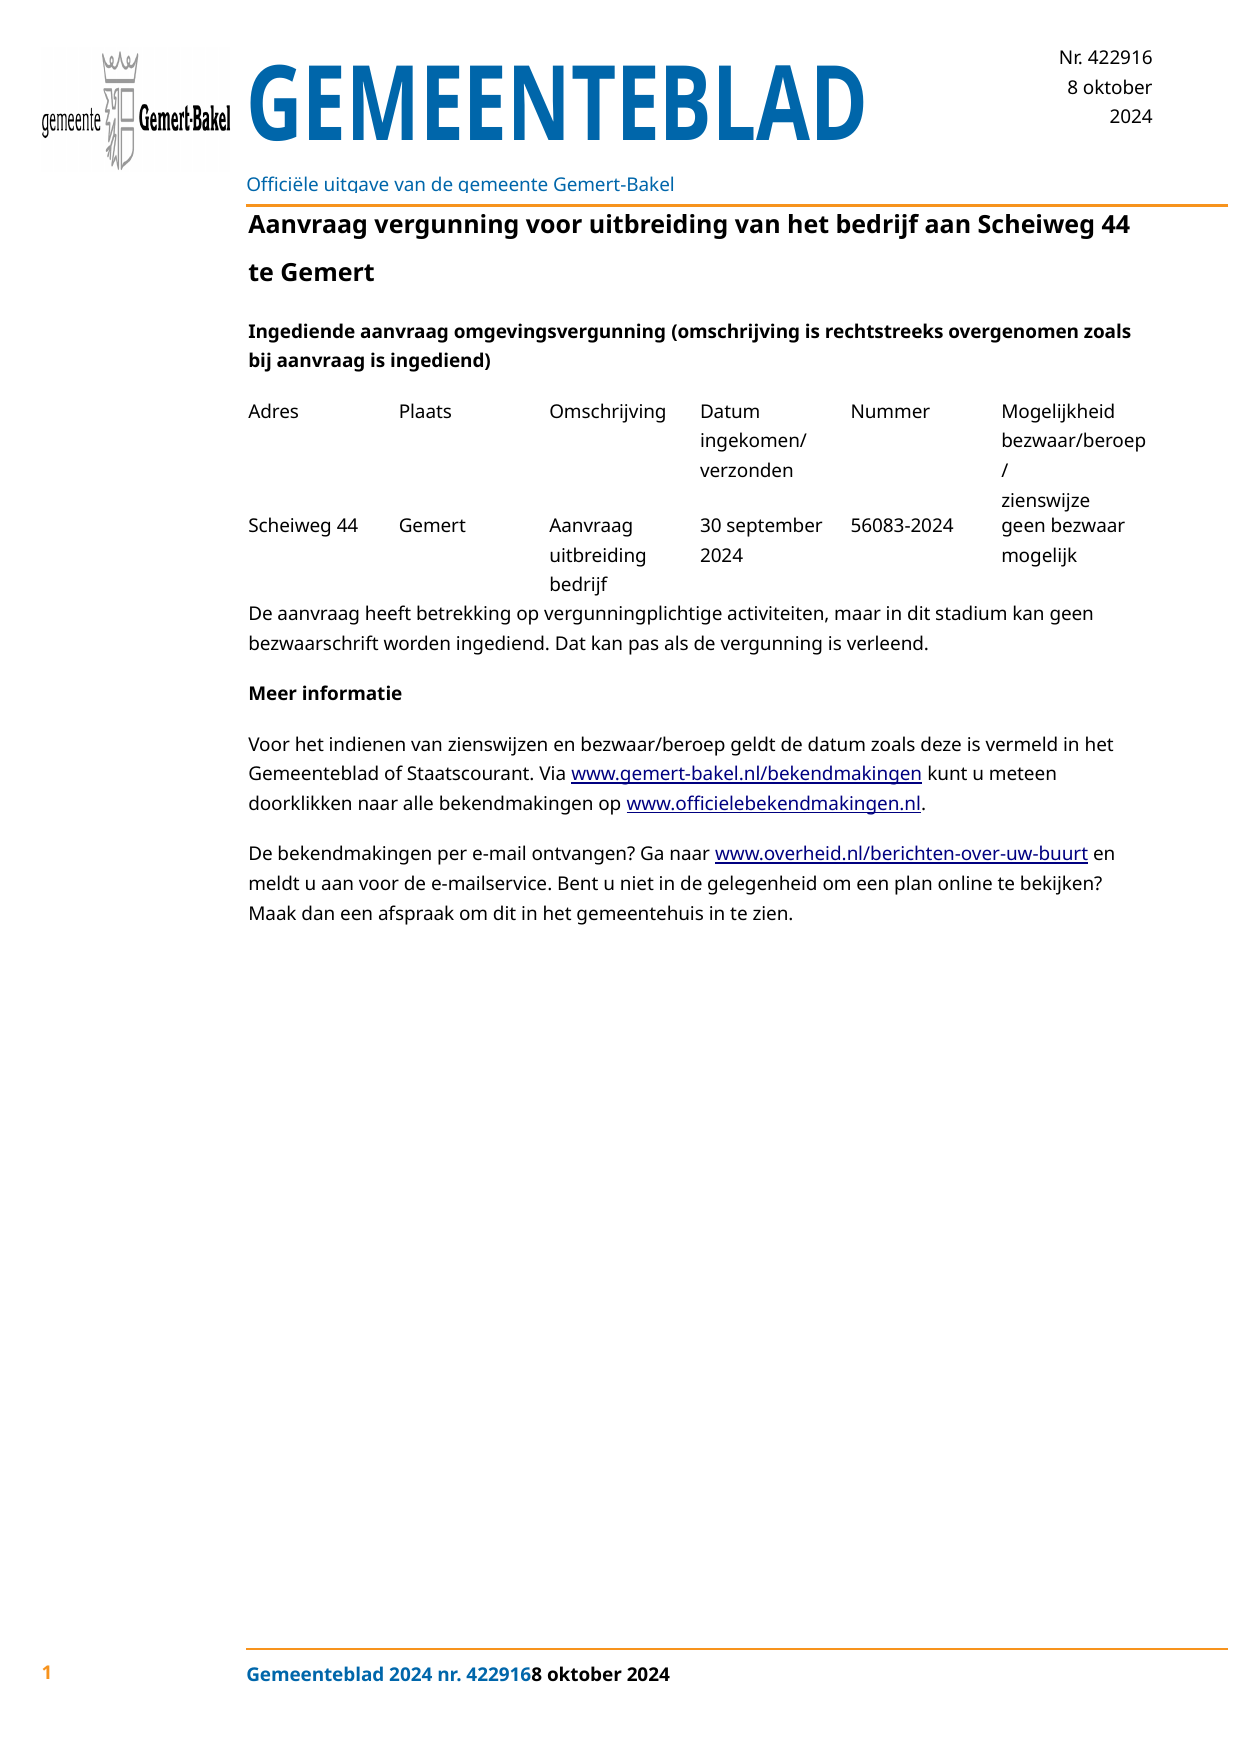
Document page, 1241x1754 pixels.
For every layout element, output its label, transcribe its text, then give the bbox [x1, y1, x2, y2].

text Aanvraag vergunning voor uitbreiding van het bedrijf aan Scheiweg 44 te Gemert [248, 207, 1152, 288]
table_header Adres [248, 398, 398, 512]
text Voor het indienen van zienswijzen en bezwaar/beroep geldt de datum zoals deze is vermeld in het Gemeenteblad of Staatscourant. Via www.gemert-bakel.nl/bekendmakingen kunt u meteen doorklikken naar alle bekendmakingen op www.officielebekendmakingen.nl. [248, 731, 1152, 816]
text De aanvraag heeft betrekking op vergunningplichtige activiteiten, maar in dit stadium kan geen bezwaarschrift worden ingediend. Dat kan pas als de vergunning is verleend. [248, 601, 1152, 656]
text Meer informatie [248, 681, 1152, 706]
table_header Datum ingekomen/ verzonden [700, 398, 850, 512]
text De bekendmakingen per e-mail ontvangen? Ga naar www.overheid.nl/berichten-over-uw-buurt en meldt u aan voor de e-mailservice. Bent u niet in de gelegenheid om een plan online te bekijken? Maak dan een afspraak om dit in het gemeentehuis in te zien. [248, 841, 1152, 926]
table_header Mogelijkheid bezwaar/beroep/ zienswijze [1001, 398, 1152, 512]
table_header Nummer [850, 398, 1001, 512]
table_cell Gemert [399, 513, 549, 597]
table_header Plaats [399, 398, 549, 512]
table_header Omschrijving [549, 398, 700, 512]
picture [41, 47, 231, 172]
table_cell Scheiweg 44 [248, 513, 398, 597]
table_cell geen bezwaar mogelijk [1001, 513, 1152, 597]
table_cell Aanvraag uitbreiding bedrijf [549, 513, 700, 597]
text Ingediende aanvraag omgevingsvergunning (omschrijving is rechtstreeks overgenomen zoals bij aanvraag is ingediend) [248, 318, 1152, 373]
table_cell 30 september 2024 [700, 513, 850, 597]
table_cell 56083-2024 [850, 513, 1001, 597]
